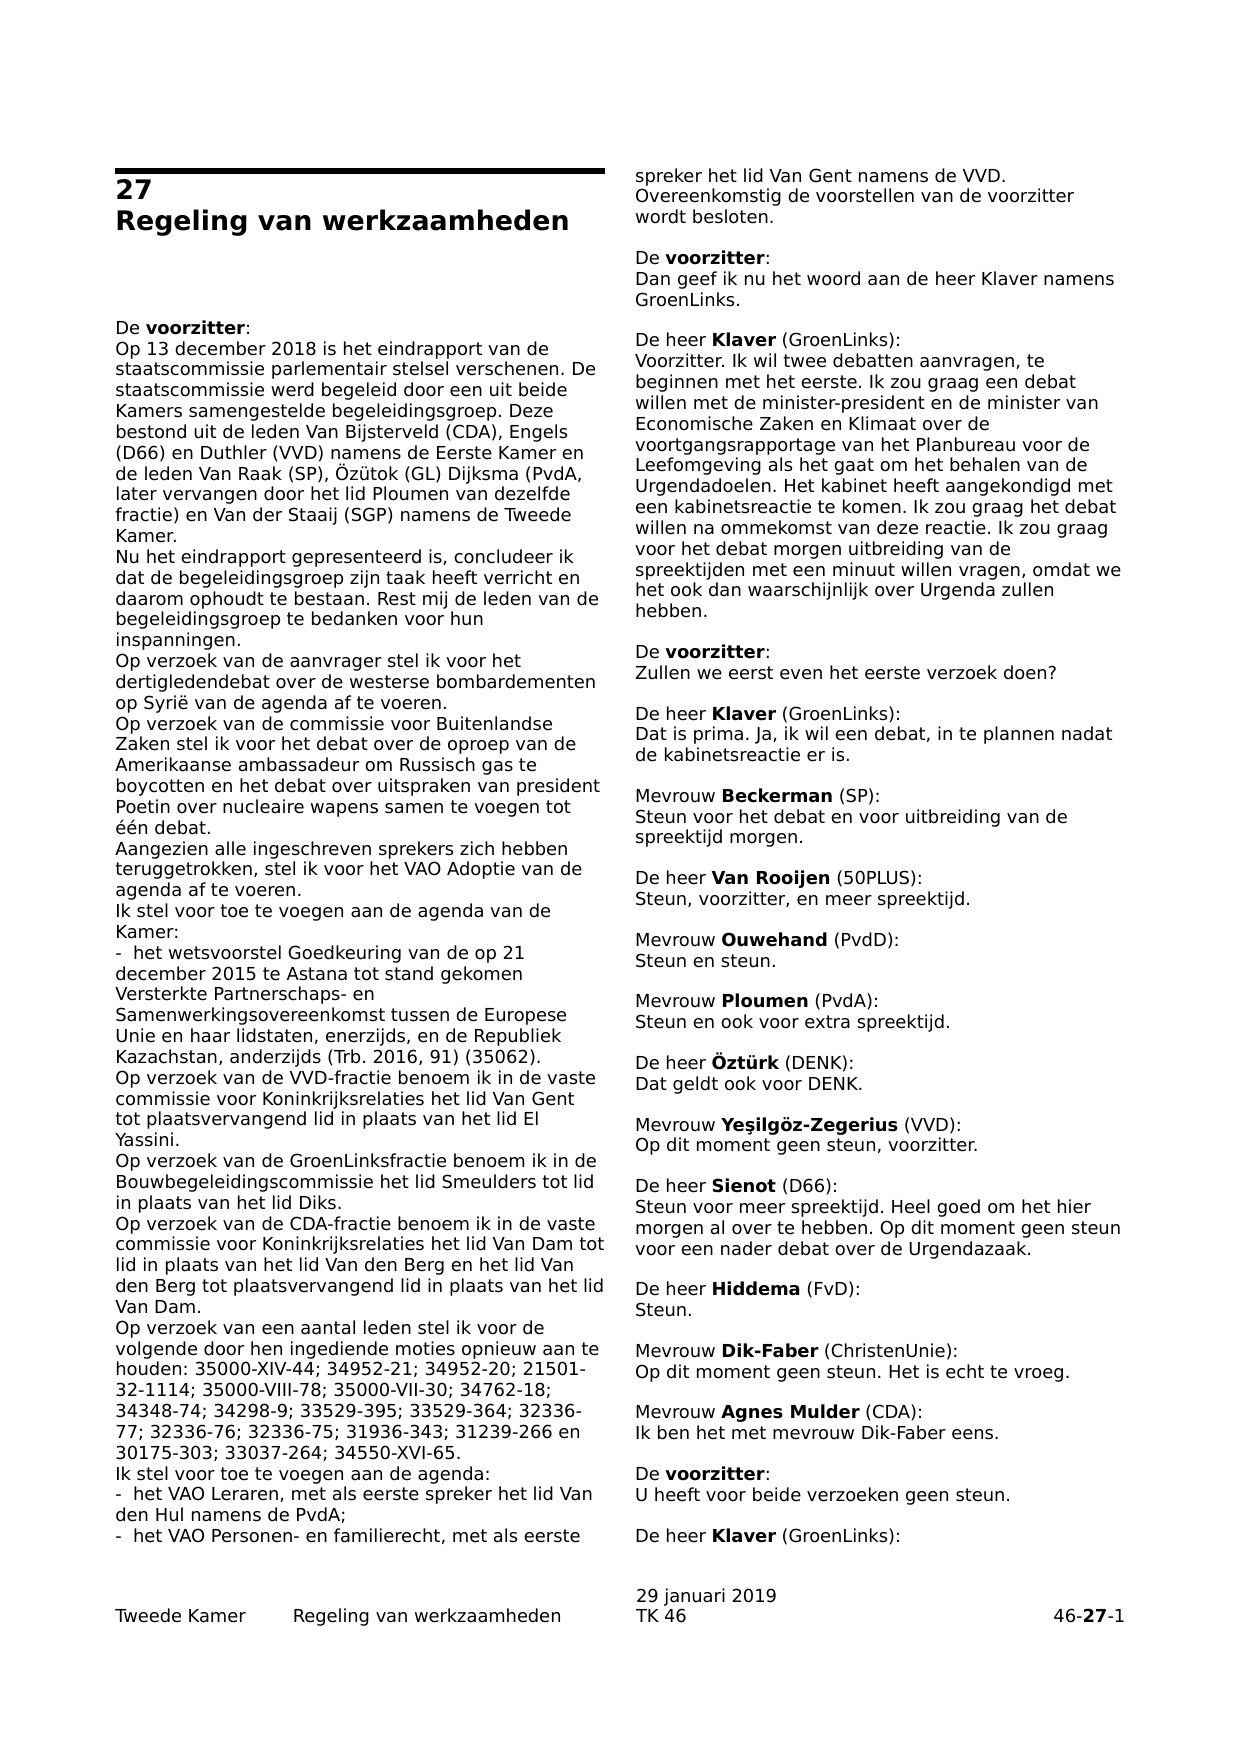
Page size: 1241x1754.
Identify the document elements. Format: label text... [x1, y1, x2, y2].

text Ik stel voor toe te voegen aan de agenda: [115, 1463, 605, 1484]
text Ik ben het met mevrouw Dik-Faber eens. [635, 1423, 1125, 1444]
list het wetsvoorstel Goedkeuring van de op 21 december 2015 te Astana tot stand gekomen Versterkte Partnerschaps- en Samenwerkingsovereenkomst tussen de Europese Unie en haar lidstaten, enerzijds, en de Republiek Kazachstan, anderzijds (Trb. 2016, 91) (35062). [115, 942, 605, 1067]
text De heer Klaver (GroenLinks): [635, 1525, 1125, 1546]
text Overeenkomstig de voorstellen van de voorzitter wordt besloten. [635, 186, 1125, 228]
text Op verzoek van de CDA-fractie benoem ik in de vaste commissie voor Koninkrijksrelaties het lid Van Dam tot lid in plaats van het lid Van den Berg en het lid Van den Berg tot plaatsvervangend lid in plaats van het lid Van Dam. [115, 1213, 605, 1317]
list het VAO Personen- en familierecht, met als eerste [115, 1526, 605, 1547]
text Mevrouw Beckerman (SP): [635, 786, 1125, 806]
text Mevrouw Yeşilgöz-Zegerius (VVD): [635, 1114, 1125, 1135]
text Mevrouw Agnes Mulder (CDA): [635, 1402, 1125, 1423]
text Nu het eindrapport gepresenteerd is, concludeer ik dat de begeleidingsgroep zijn taak heeft verricht en daarom ophoudt te bestaan. Rest mij de leden van de begeleidingsgroep te bedanken voor hun inspanningen. [115, 547, 605, 651]
text Op verzoek van de aanvrager stel ik voor het dertigledendebat over de westerse bombardementen op Syrië van de agenda af te voeren. [115, 651, 605, 713]
text Aangezien alle ingeschreven sprekers zich hebben teruggetrokken, stel ik voor het VAO Adoptie van de agenda af te voeren. [115, 838, 605, 901]
list het VAO Leraren, met als eerste spreker het lid Van den Hul namens de PvdA; [115, 1484, 605, 1526]
text De heer Klaver (GroenLinks): [635, 703, 1125, 724]
text De voorzitter: [635, 248, 1125, 268]
text Mevrouw Ouwehand (PvdD): [635, 930, 1125, 950]
text Op 13 december 2018 is het eindrapport van de staatscommissie parlementair stelsel verschenen. De staatscommissie werd begeleid door een uit beide Kamers samengestelde begeleidingsgroep. Deze bestond uit de leden Van Bijsterveld (CDA), Engels (D66) en Duthler (VVD) namens de Eerste Kamer en de leden Van Raak (SP), Özütok (GL) Dijksma (PvdA, later vervangen door het lid Ploumen van dezelfde fractie) en Van der Staaij (SGP) namens de Tweede Kamer. [115, 338, 605, 547]
text Op dit moment geen steun. Het is echt te vroeg. [635, 1361, 1125, 1382]
text Steun voor het debat en voor uitbreiding van de spreektijd morgen. [635, 806, 1125, 848]
text Steun. [635, 1300, 1125, 1321]
title 27 Regeling van werkzaamheden [115, 174, 605, 237]
text Steun en ook voor extra spreektijd. [635, 1012, 1125, 1033]
text De heer Van Rooijen (50PLUS): [635, 868, 1125, 889]
text Op verzoek van een aantal leden stel ik voor de volgende door hen ingediende moties opnieuw aan te houden: 35000-XIV-44; 34952-21; 34952-20; 21501-32-1114; 35000-VIII-78; 35000-VII-30; 34762-18; 34348-74; 34298-9; 33529-395; 33529-364; 32336-77; 32336-76; 32336-75; 31936-343; 31239-266 en 30175-303; 33037-264; 34550-XVI-65. [115, 1317, 605, 1463]
text Op verzoek van de GroenLinksfractie benoem ik in de Bouwbegeleidingscommissie het lid Smeulders tot lid in plaats van het lid Diks. [115, 1151, 605, 1213]
text Op verzoek van de commissie voor Buitenlandse Zaken stel ik voor het debat over de oproep van de Amerikaanse ambassadeur om Russisch gas te boycotten en het debat over uitspraken van president Poetin over nucleaire wapens samen te voegen tot één debat. [115, 713, 605, 838]
text De voorzitter: [635, 1464, 1125, 1484]
text Steun, voorzitter, en meer spreektijd. [635, 889, 1125, 910]
text De voorzitter: [115, 318, 605, 338]
text De heer Hiddema (FvD): [635, 1279, 1125, 1300]
text De heer Öztürk (DENK): [635, 1053, 1125, 1073]
text De heer Sienot (D66): [635, 1176, 1125, 1197]
text Dat geldt ook voor DENK. [635, 1073, 1125, 1094]
text Mevrouw Ploumen (PvdA): [635, 991, 1125, 1012]
text Steun voor meer spreektijd. Heel goed om het hier morgen al over te hebben. Op dit moment geen steun voor een nader debat over de Urgendazaak. [635, 1197, 1125, 1259]
text Mevrouw Dik-Faber (ChristenUnie): [635, 1341, 1125, 1361]
text Op dit moment geen steun, voorzitter. [635, 1135, 1125, 1156]
text Dat is prima. Ja, ik wil een debat, in te plannen nadat de kabinetsreactie er is. [635, 724, 1125, 766]
text Voorzitter. Ik wil twee debatten aanvragen, te beginnen met het eerste. Ik zou graag een debat willen met de minister-president en de minister van Economische Zaken en Klimaat over de voortgangsrapportage van het Planbureau voor de Leefomgeving als het gaat om het behalen van de Urgendadoelen. Het kabinet heeft aangekondigd met een kabinetsreactie te komen. Ik zou graag het debat willen na ommekomst van deze reactie. Ik zou graag voor het debat morgen uitbreiding van de spreektijden met een minuut willen vragen, omdat we het ook dan waarschijnlijk over Urgenda zullen hebben. [635, 351, 1125, 622]
text Op verzoek van de VVD-fractie benoem ik in de vaste commissie voor Koninkrijksrelaties het lid Van Gent tot plaatsvervangend lid in plaats van het lid El Yassini. [115, 1067, 605, 1151]
text Steun en steun. [635, 950, 1125, 971]
text De voorzitter: [635, 642, 1125, 662]
text Zullen we eerst even het eerste verzoek doen? [635, 662, 1125, 683]
list spreker het lid Van Gent namens de VVD. [635, 165, 1125, 186]
text U heeft voor beide verzoeken geen steun. [635, 1484, 1125, 1505]
text Dan geef ik nu het woord aan de heer Klaver namens GroenLinks. [635, 268, 1125, 310]
text De heer Klaver (GroenLinks): [635, 330, 1125, 351]
text Ik stel voor toe te voegen aan de agenda van de Kamer: [115, 901, 605, 942]
